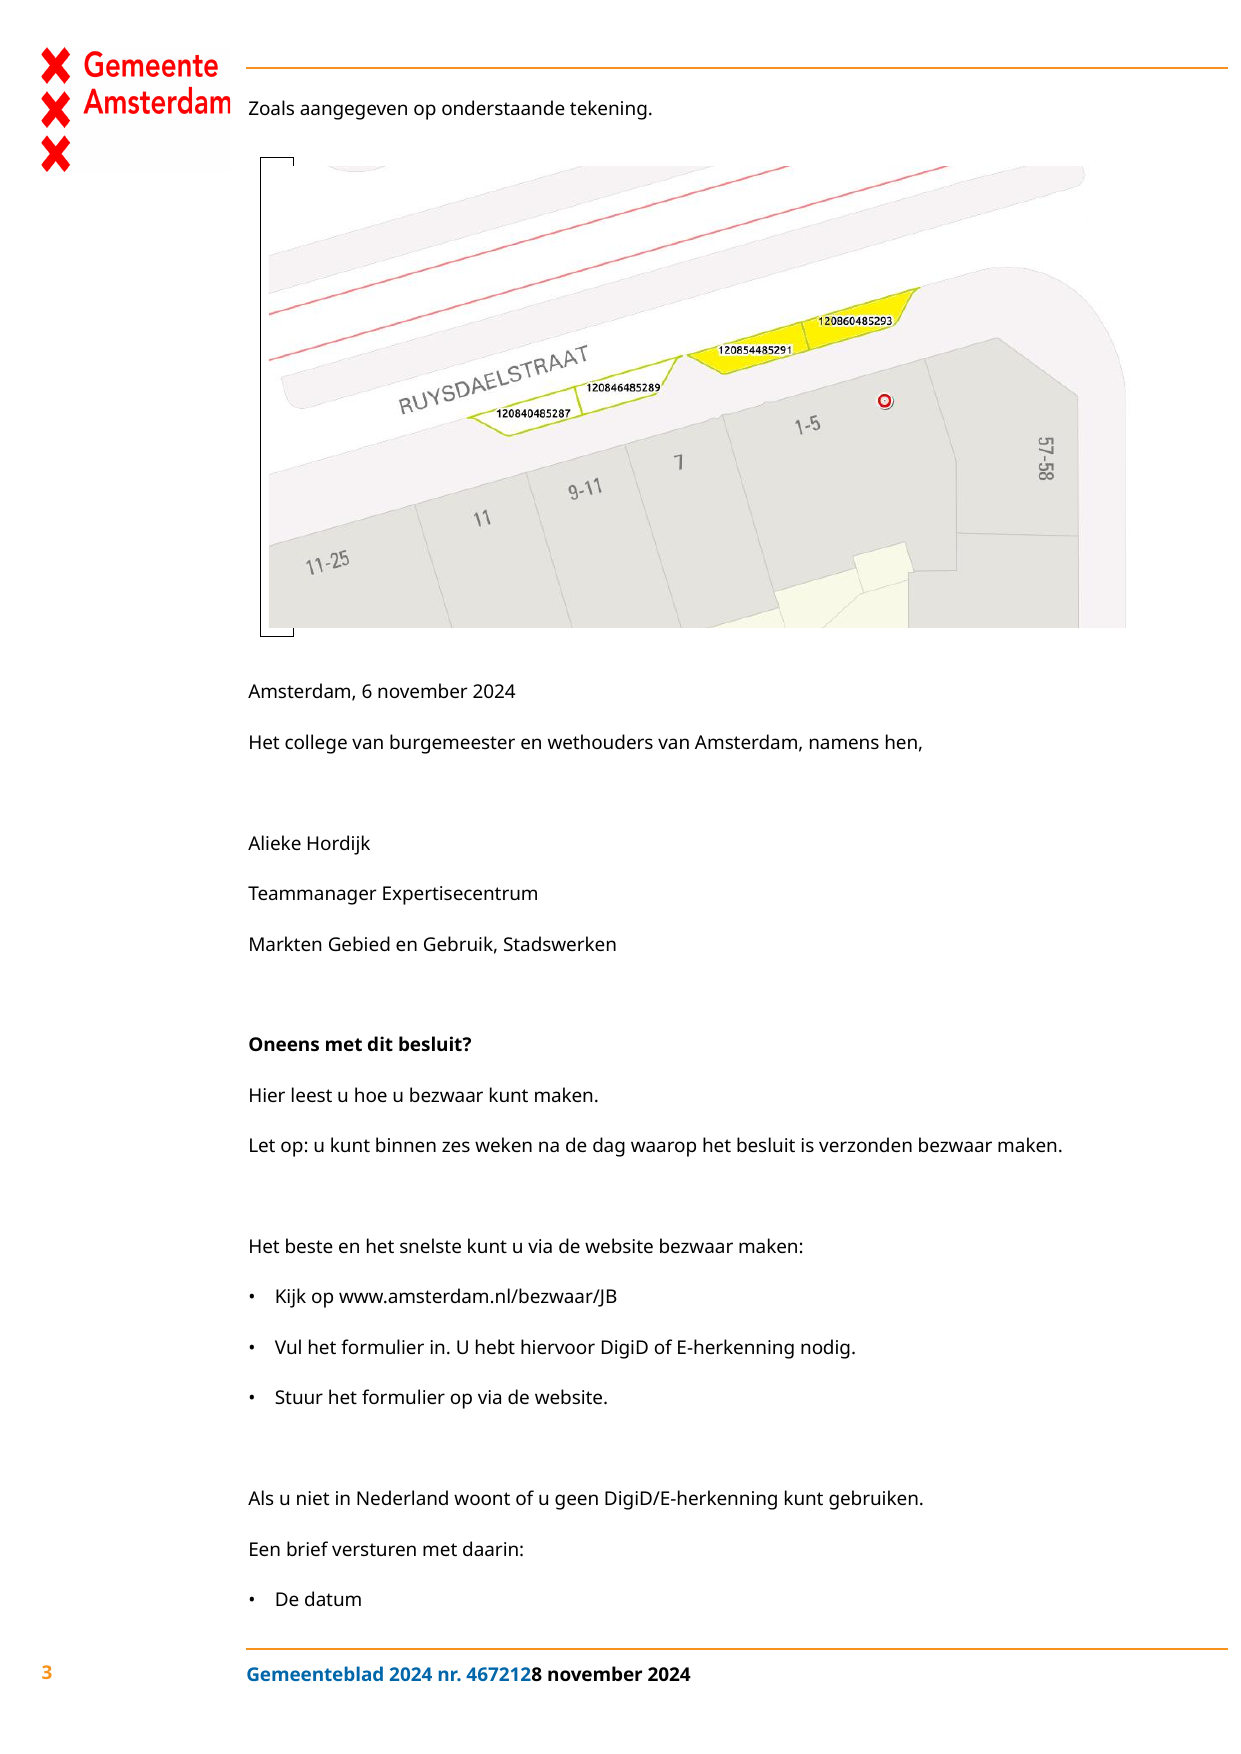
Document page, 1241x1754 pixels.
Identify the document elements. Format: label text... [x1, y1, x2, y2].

text Zoals aangegeven op onderstaande tekening. [248, 95, 1152, 121]
text Als u niet in Nederland woont of u geen DigiD/E-herkenning kunt gebruiken. [248, 1485, 1152, 1511]
text • De datum [248, 1586, 1152, 1612]
text Let op: u kunt binnen zes weken na de dag waarop het besluit is verzonden bezwaar maken. [248, 1132, 1152, 1158]
text Het beste en het snelste kunt u via de website bezwaar maken: [248, 1233, 1152, 1259]
picture [268, 166, 1173, 628]
text Markten Gebied en Gebruik, Stadswerken [248, 931, 1152, 956]
text • Vul het formulier in. U hebt hiervoor DigiD of E-herkenning nodig. [248, 1334, 1152, 1360]
picture [41, 47, 231, 172]
text Oneens met dit besluit? [248, 1032, 1152, 1057]
text Een brief versturen met daarin: [248, 1536, 1152, 1561]
text • Kijk op www.amsterdam.nl/bezwaar/JB [248, 1284, 1152, 1309]
text Het college van burgemeester en wethouders van Amsterdam, namens hen, [248, 729, 1152, 755]
text Alieke Hordijk [248, 830, 1152, 856]
text Hier leest u hoe u bezwaar kunt maken. [248, 1082, 1152, 1108]
text • Stuur het formulier op via de website. [248, 1384, 1152, 1410]
text Amsterdam, 6 november 2024 [248, 679, 1152, 704]
text Teammanager Expertisecentrum [248, 880, 1152, 906]
